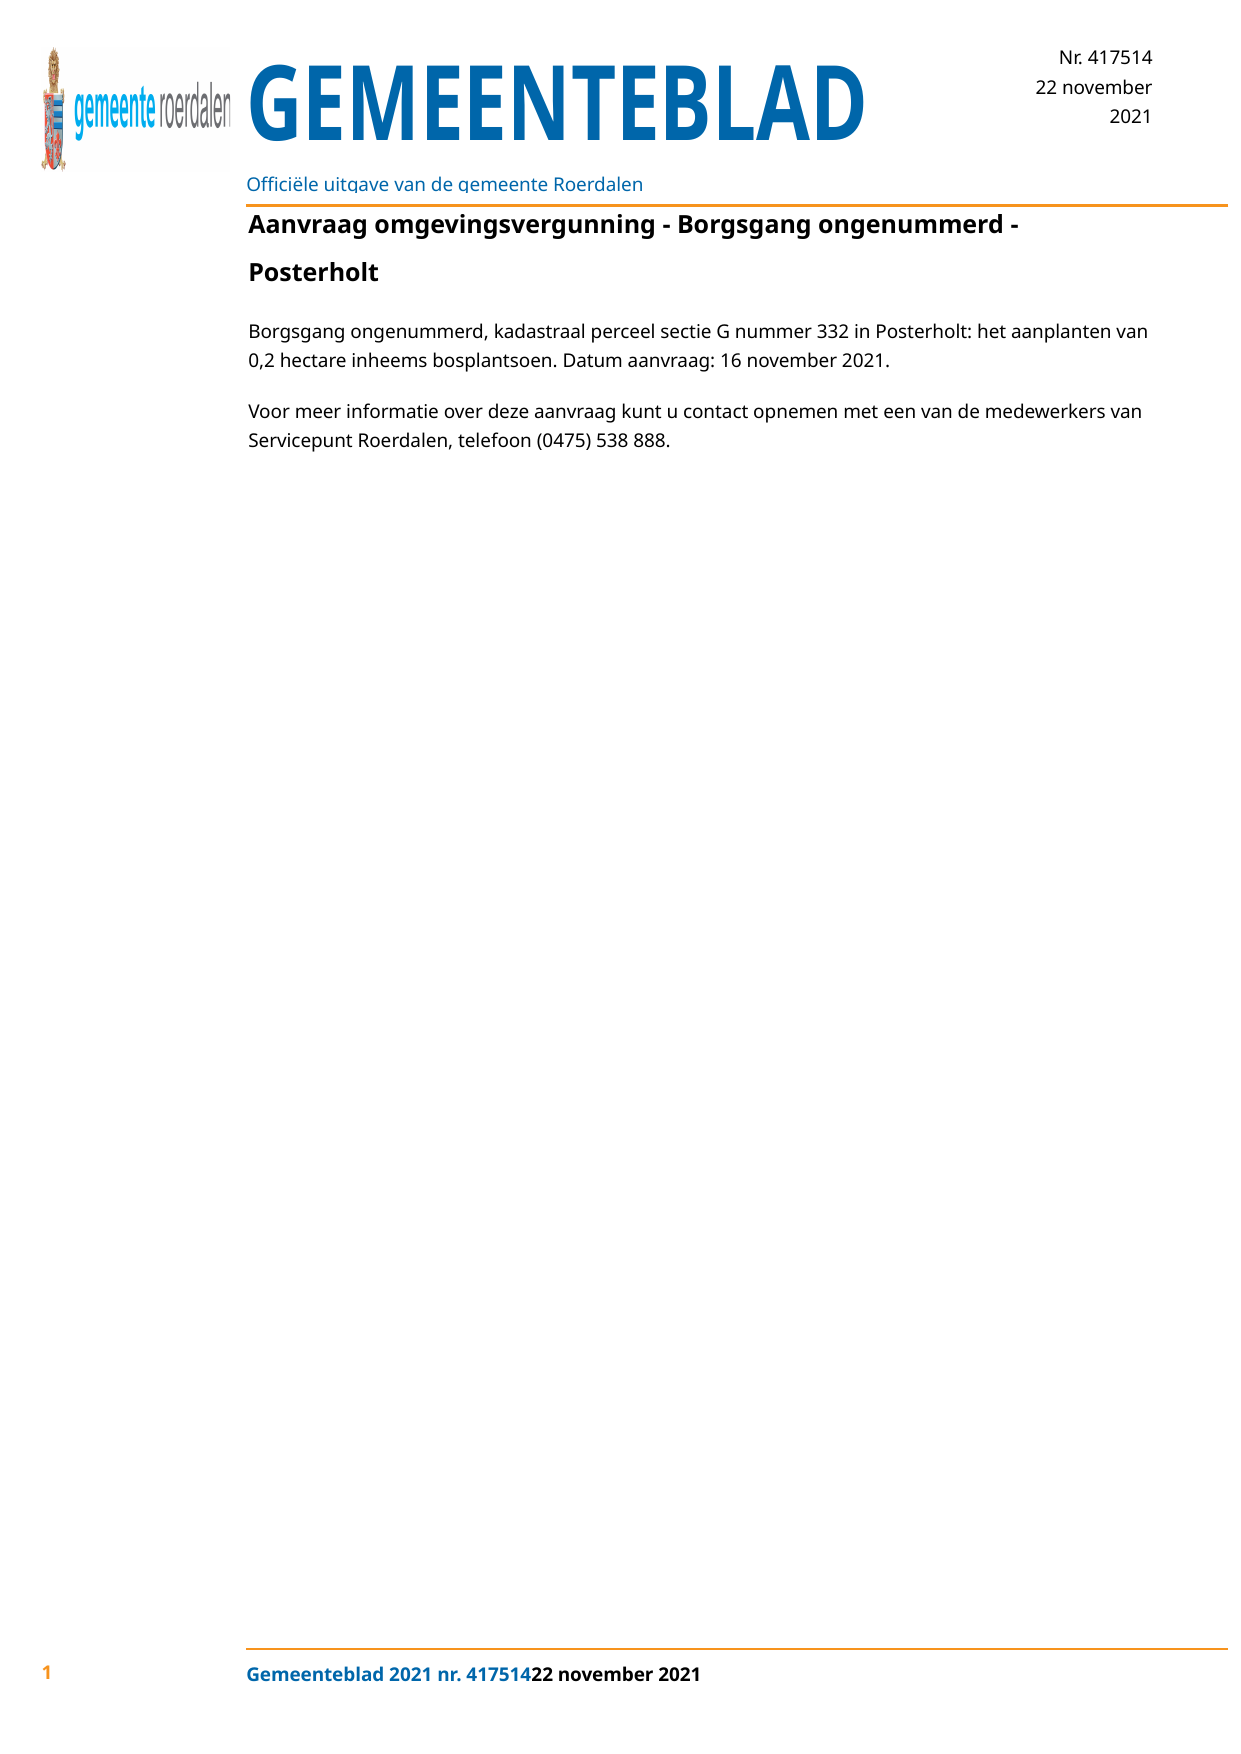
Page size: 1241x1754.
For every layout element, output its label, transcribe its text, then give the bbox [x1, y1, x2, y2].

picture [41, 47, 231, 172]
text Borgsgang ongenummerd, kadastraal perceel sectie G nummer 332 in Posterholt: het aanplanten van 0,2 hectare inheems bosplantsoen. Datum aanvraag: 16 november 2021. [248, 318, 1152, 373]
text Aanvraag omgevingsvergunning - Borgsgang ongenummerd - Posterholt [248, 207, 1152, 288]
text Voor meer informatie over deze aanvraag kunt u contact opnemen met een van de medewerkers van Servicepunt Roerdalen, telefoon (0475) 538 888. [248, 398, 1152, 453]
